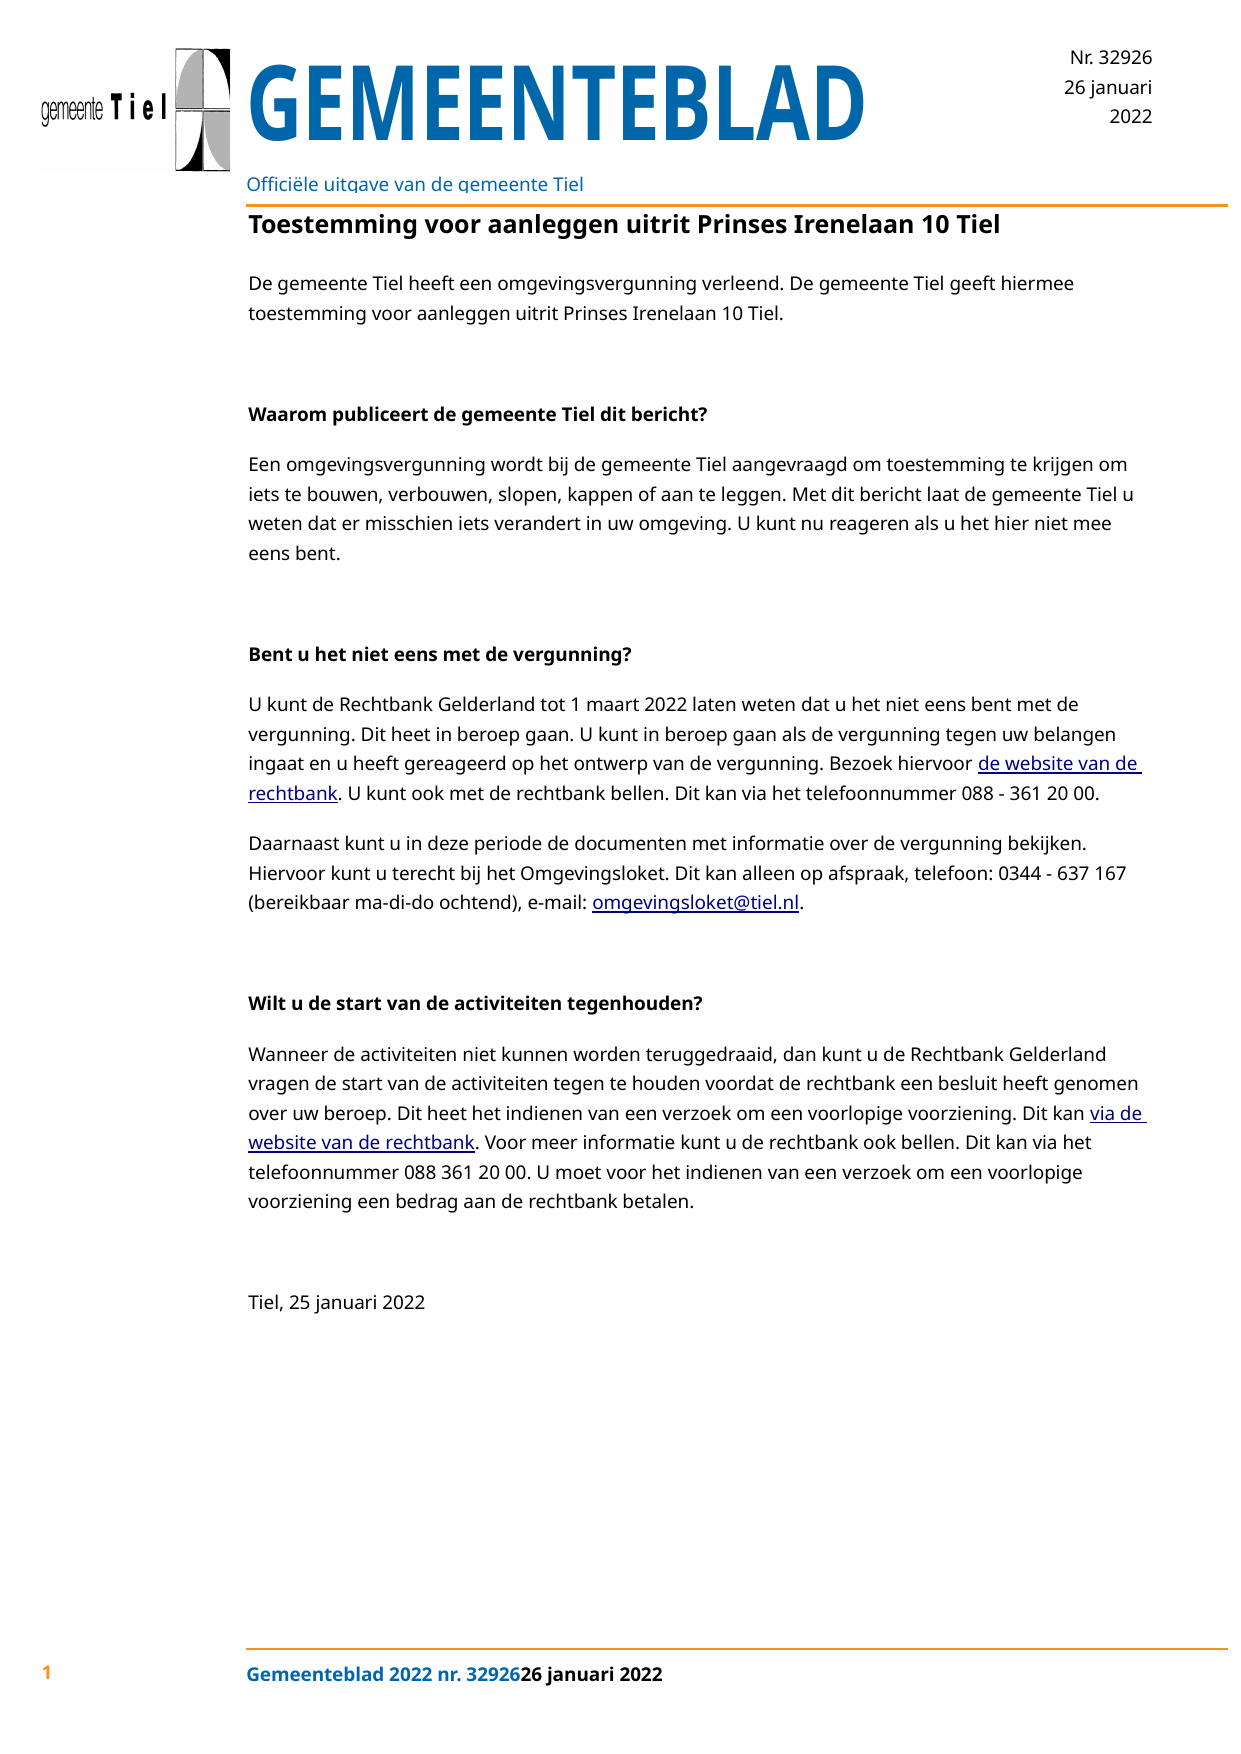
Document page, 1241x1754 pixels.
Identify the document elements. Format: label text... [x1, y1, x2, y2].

text U kunt de Rechtbank Gelderland tot 1 maart 2022 laten weten dat u het niet eens bent met de vergunning. Dit heet in beroep gaan. U kunt in beroep gaan als de vergunning tegen uw belangen ingaat en u heeft gereageerd op het ontwerp van de vergunning. Bezoek hiervoor de website van de rechtbank. U kunt ook met de rechtbank bellen. Dit kan via het telefoonnummer 088 - 361 20 00. [248, 691, 1152, 806]
text Daarnaast kunt u in deze periode de documenten met informatie over de vergunning bekijken. Hiervoor kunt u terecht bij het Omgevingsloket. Dit kan alleen op afspraak, telefoon: 0344 - 637 167 (bereikbaar ma-di-do ochtend), e-mail: omgevingsloket@tiel.nl. [248, 830, 1152, 915]
text Tiel, 25 januari 2022 [248, 1289, 1152, 1315]
text Een omgevingsvergunning wordt bij de gemeente Tiel aangevraagd om toestemming te krijgen om iets te bouwen, verbouwen, slopen, kappen of aan te leggen. Met dit bericht laat de gemeente Tiel u weten dat er misschien iets verandert in uw omgeving. U kunt nu reageren als u het hier niet mee eens bent. [248, 451, 1152, 566]
picture [41, 47, 231, 172]
text Wanneer de activiteiten niet kunnen worden teruggedraaid, dan kunt u de Rechtbank Gelderland vragen de start van de activiteiten tegen te houden voordat de rechtbank een besluit heeft genomen over uw beroep. Dit heet het indienen van een verzoek om een voorlopige voorziening. Dit kan via de website van de rechtbank. Voor meer informatie kunt u de rechtbank ook bellen. Dit kan via het telefoonnummer 088 361 20 00. U moet voor het indienen van een verzoek om een voorlopige voorziening een bedrag aan de rechtbank betalen. [248, 1041, 1152, 1214]
text Wilt u de start van de activiteiten tegenhouden? [248, 990, 1152, 1016]
text Waarom publiceert de gemeente Tiel dit bericht? [248, 401, 1152, 426]
text Toestemming voor aanleggen uitrit Prinses Irenelaan 10 Tiel [248, 207, 1152, 241]
text Bent u het niet eens met de vergunning? [248, 641, 1152, 666]
text De gemeente Tiel heeft een omgevingsvergunning verleend. De gemeente Tiel geeft hiermee toestemming voor aanleggen uitrit Prinses Irenelaan 10 Tiel. [248, 270, 1152, 326]
